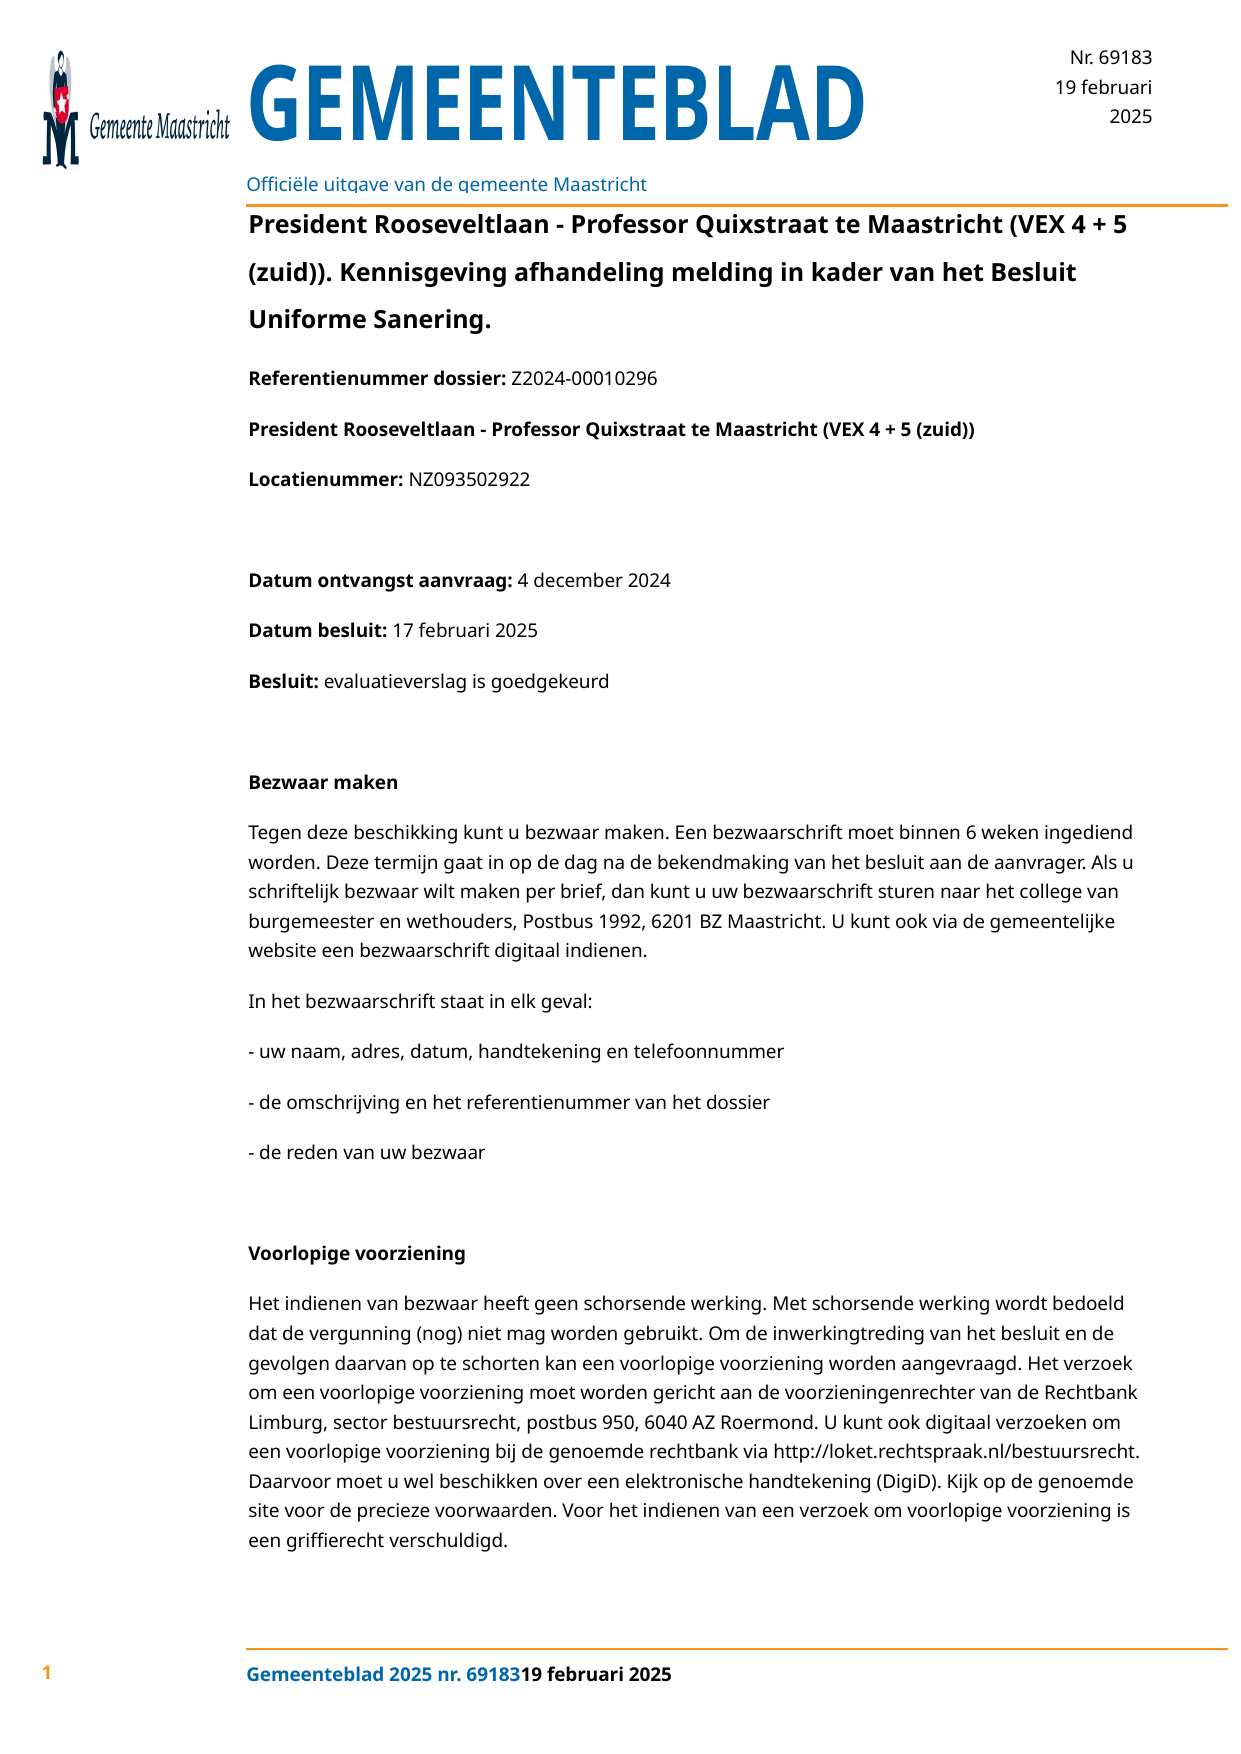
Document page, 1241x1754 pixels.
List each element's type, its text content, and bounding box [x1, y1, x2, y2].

picture [41, 47, 231, 172]
text Het indienen van bezwaar heeft geen schorsende werking. Met schorsende werking wordt bedoeld dat de vergunning (nog) niet mag worden gebruikt. Om de inwerkingtreding van het besluit en de gevolgen daarvan op te schorten kan een voorlopige voorziening worden aangevraagd. Het verzoek om een voorlopige voorziening moet worden gericht aan de voorzieningenrechter van de Rechtbank Limburg, sector bestuursrecht, postbus 950, 6040 AZ Roermond. U kunt ook digitaal verzoeken om een voorlopige voorziening bij de genoemde rechtbank via http://loket.rechtspraak.nl/bestuursrecht. Daarvoor moet u wel beschikken over een elektronische handtekening (DigiD). Kijk op de genoemde site voor de precieze voorwaarden. Voor het indienen van een verzoek om voorlopige voorziening is een griffierecht verschuldigd. [248, 1291, 1152, 1553]
text Besluit: evaluatieverslag is goedgekeurd [248, 668, 1152, 694]
text - uw naam, adres, datum, handtekening en telefoonnummer [248, 1038, 1152, 1064]
text Datum ontvangst aanvraag: 4 december 2024 [248, 567, 1152, 593]
text Voorlopige voorziening [248, 1240, 1152, 1266]
text President Rooseveltlaan - Professor Quixstraat te Maastricht (VEX 4 + 5 (zuid)). Kennisgeving afhandeling melding in kader van het Besluit Uniforme Sanering. [248, 207, 1152, 336]
text President Rooseveltlaan - Professor Quixstraat te Maastricht (VEX 4 + 5 (zuid)) [248, 416, 1152, 442]
text In het bezwaarschrift staat in elk geval: [248, 988, 1152, 1014]
text - de reden van uw bezwaar [248, 1139, 1152, 1165]
text Referentienummer dossier: Z2024-00010296 [248, 366, 1152, 391]
text - de omschrijving en het referentienummer van het dossier [248, 1089, 1152, 1114]
text Bezwaar maken [248, 769, 1152, 794]
text Tegen deze beschikking kunt u bezwaar maken. Een bezwaarschrift moet binnen 6 weken ingediend worden. Deze termijn gaat in op de dag na de bekendmaking van het besluit aan de aanvrager. Als u schriftelijk bezwaar wilt maken per brief, dan kunt u uw bezwaarschrift sturen naar het college van burgemeester en wethouders, Postbus 1992, 6201 BZ Maastricht. U kunt ook via de gemeentelijke website een bezwaarschrift digitaal indienen. [248, 819, 1152, 963]
text Locatienummer: NZ093502922 [248, 466, 1152, 492]
text Datum besluit: 17 februari 2025 [248, 618, 1152, 643]
